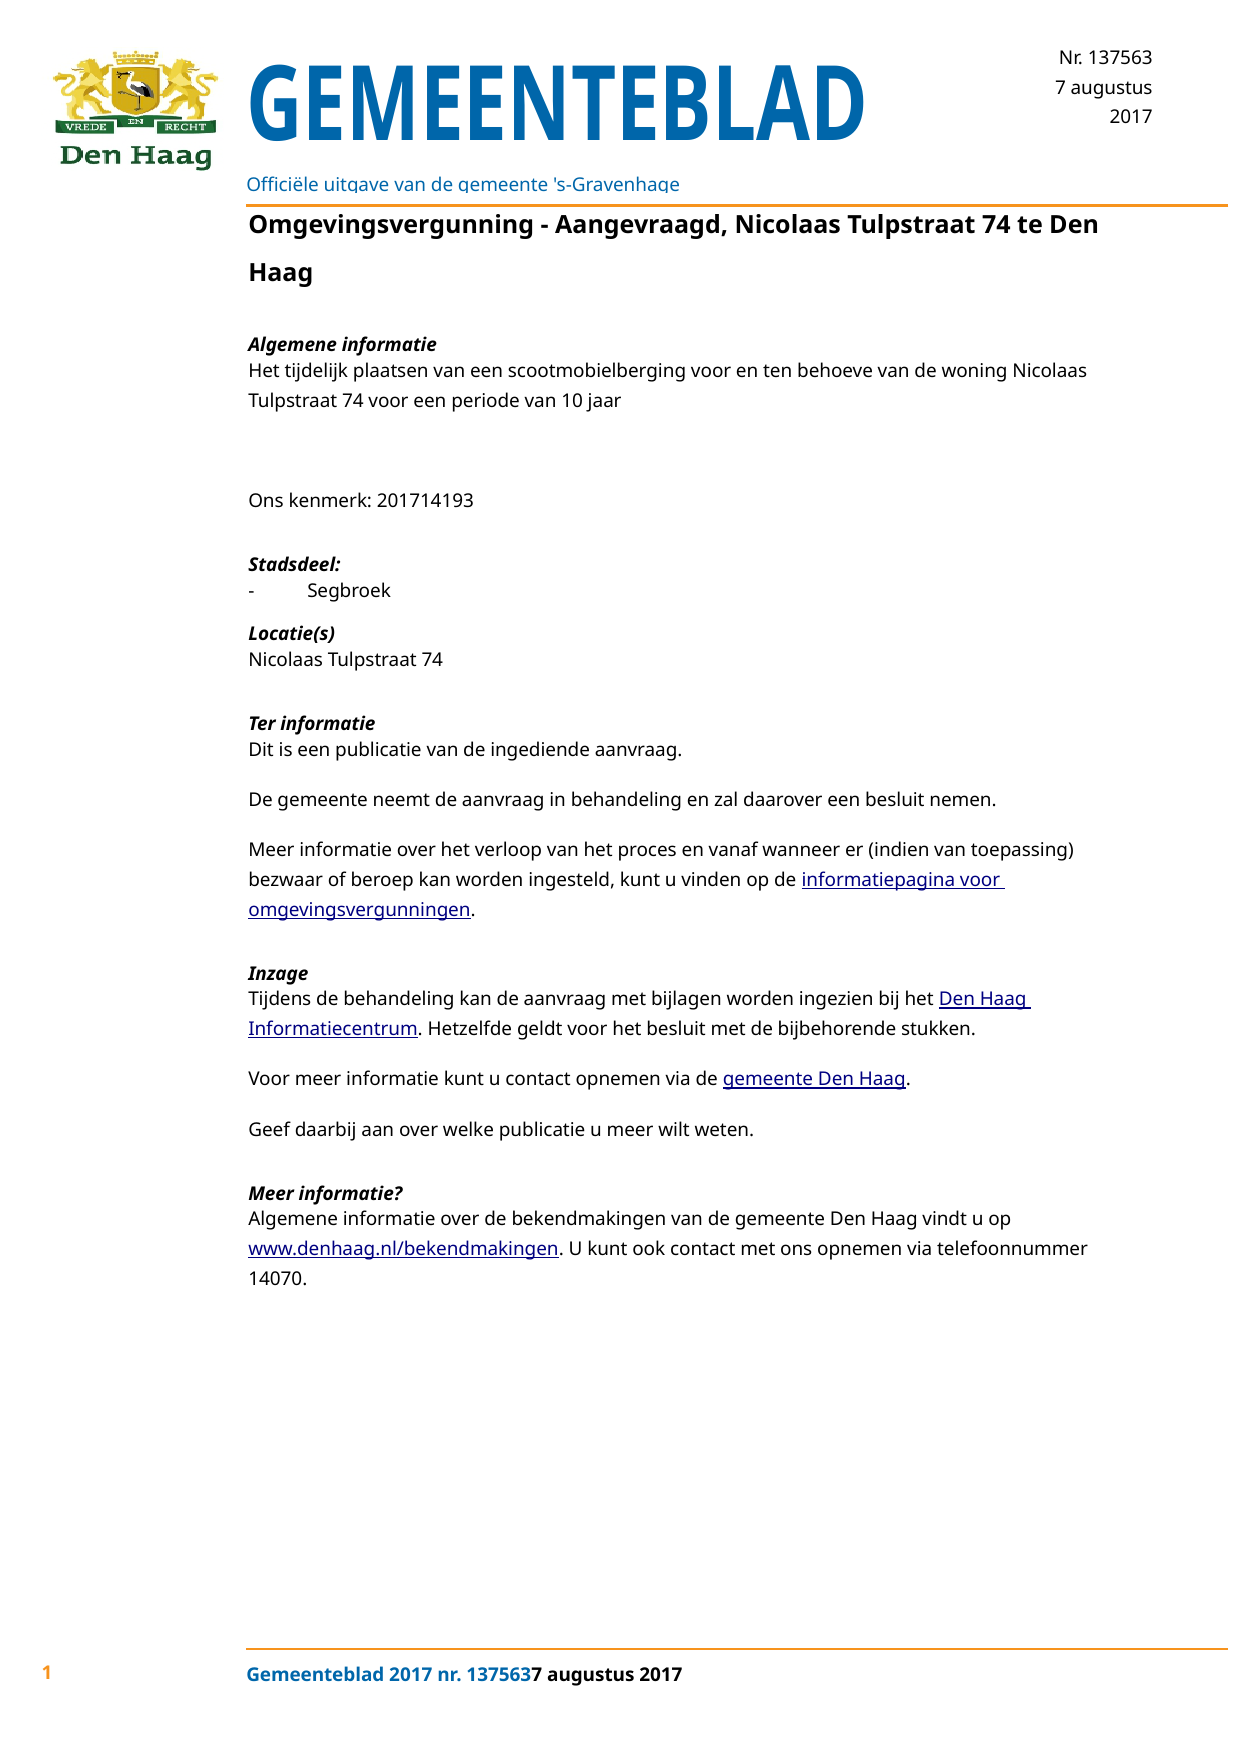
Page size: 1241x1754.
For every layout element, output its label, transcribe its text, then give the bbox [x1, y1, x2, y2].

text Algemene informatie [248, 331, 1152, 357]
text Nicolaas Tulpstraat 74 [248, 646, 1152, 672]
text Geef daarbij aan over welke publicatie u meer wilt weten. [248, 1116, 1152, 1142]
list Segbroek [248, 577, 1152, 603]
text De gemeente neemt de aanvraag in behandeling en zal daarover een besluit nemen. [248, 786, 1152, 812]
text Voor meer informatie kunt u contact opnemen via de gemeente Den Haag. [248, 1066, 1152, 1091]
text Algemene informatie over de bekendmakingen van de gemeente Den Haag vindt u op www.denhaag.nl/bekendmakingen. U kunt ook contact met ons opnemen via telefoonnummer 14070. [248, 1206, 1152, 1291]
text Omgevingsvergunning - Aangevraagd, Nicolaas Tulpstraat 74 te Den Haag [248, 207, 1152, 288]
text Meer informatie over het verloop van het proces en vanaf wanneer er (indien van toepassing) bezwaar of beroep kan worden ingesteld, kunt u vinden op de informatiepagina voor omgevingsvergunningen. [248, 837, 1152, 922]
text Locatie(s) [248, 620, 1152, 646]
text Dit is een publicatie van de ingediende aanvraag. [248, 736, 1152, 762]
text Inzage [248, 960, 1152, 986]
text Tijdens de behandeling kan de aanvraag met bijlagen worden ingezien bij het Den Haag Informatiecentrum. Hetzelfde geldt voor het besluit met de bijbehorende stukken. [248, 986, 1152, 1041]
text Stadsdeel: [248, 552, 1152, 577]
text Ter informatie [248, 710, 1152, 736]
text Ons kenmerk: 201714193 [248, 488, 1152, 513]
text Meer informatie? [248, 1180, 1152, 1206]
picture [41, 47, 231, 172]
text Het tijdelijk plaatsen van een scootmobielberging voor en ten behoeve van de woning Nicolaas Tulpstraat 74 voor een periode van 10 jaar [248, 357, 1152, 412]
